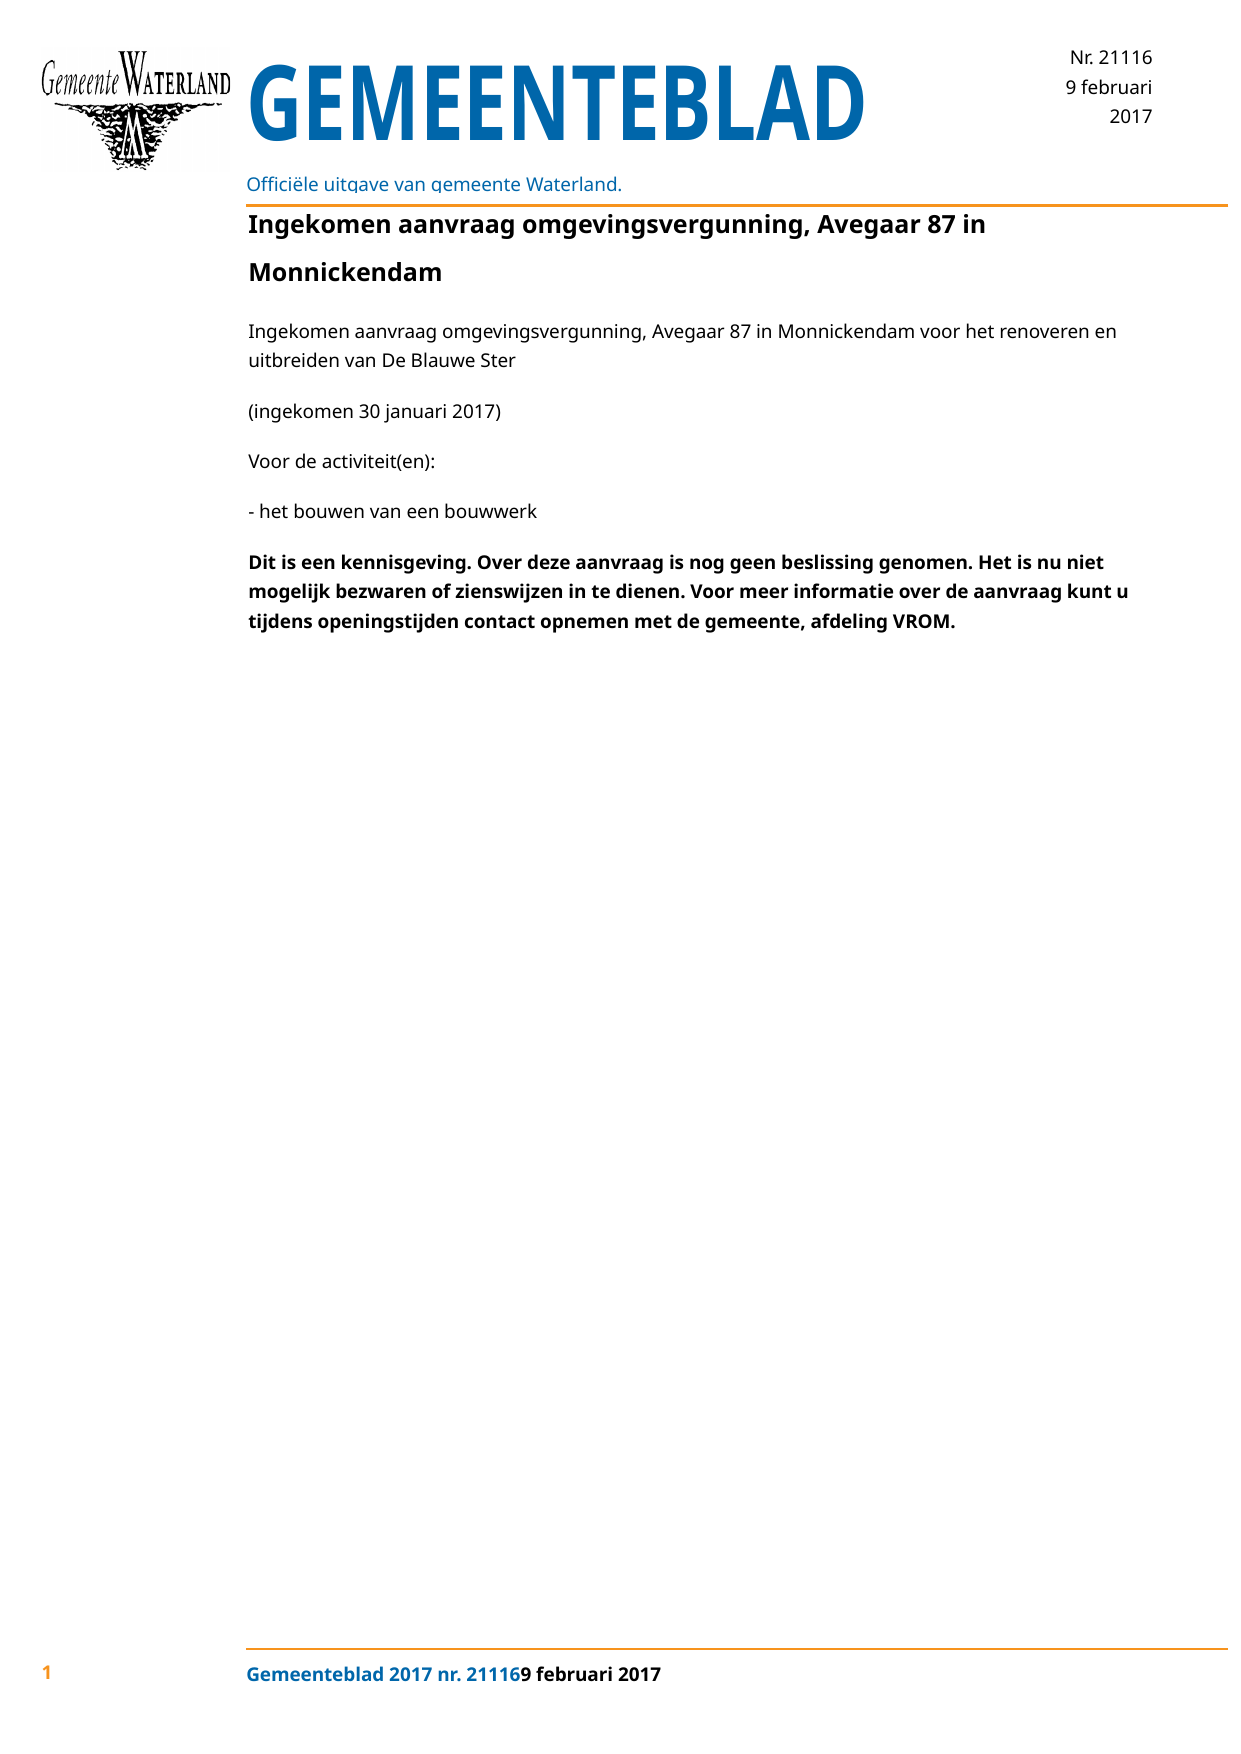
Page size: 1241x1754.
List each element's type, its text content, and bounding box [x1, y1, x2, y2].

text Dit is een kennisgeving. Over deze aanvraag is nog geen beslissing genomen. Het is nu niet mogelijk bezwaren of zienswijzen in te dienen. Voor meer informatie over de aanvraag kunt u tijdens openingstijden contact opnemen met de gemeente, afdeling VROM. [248, 549, 1152, 634]
text Ingekomen aanvraag omgevingsvergunning, Avegaar 87 in Monnickendam voor het renoveren en uitbreiden van De Blauwe Ster [248, 318, 1152, 373]
text (ingekomen 30 januari 2017) [248, 398, 1152, 424]
picture [41, 47, 231, 172]
text Voor de activiteit(en): [248, 448, 1152, 474]
text Ingekomen aanvraag omgevingsvergunning, Avegaar 87 in Monnickendam [248, 207, 1152, 288]
text - het bouwen van een bouwwerk [248, 499, 1152, 524]
